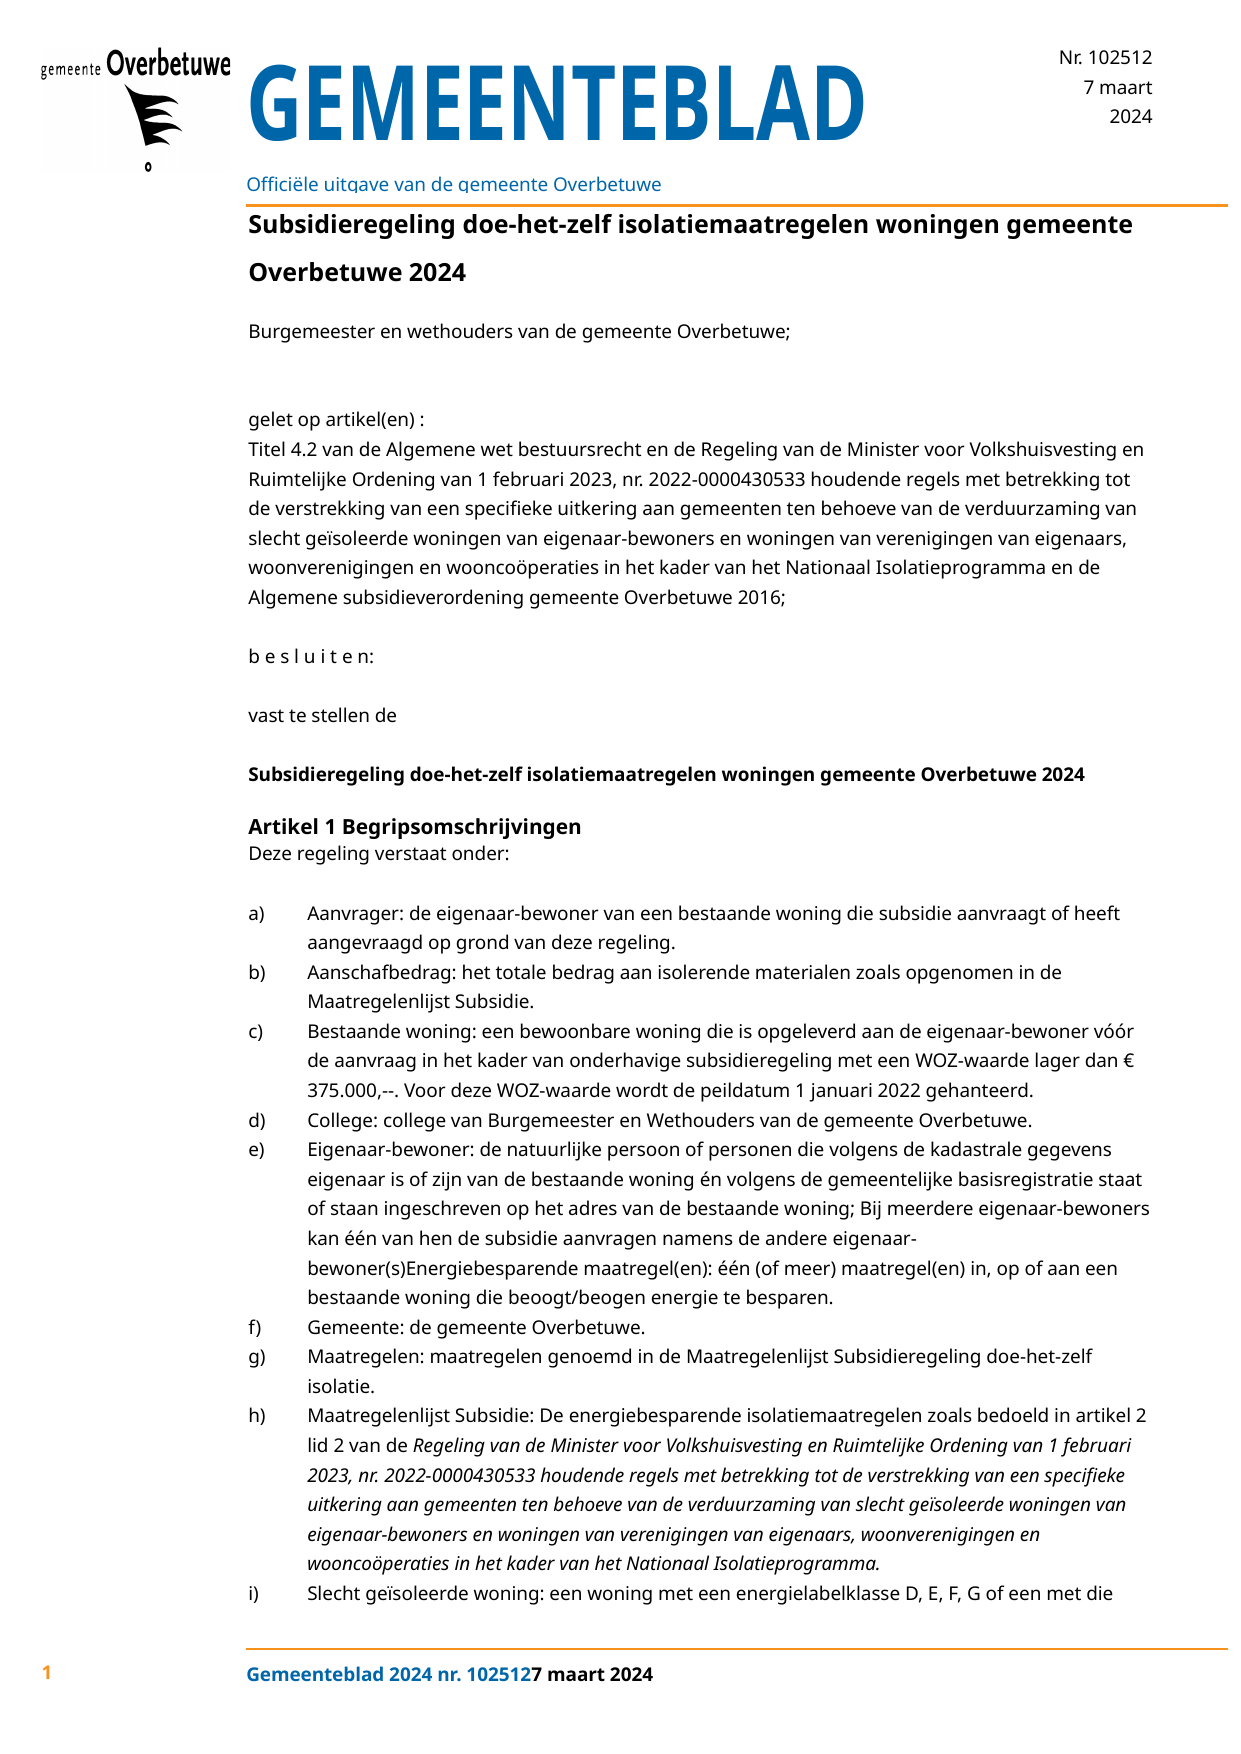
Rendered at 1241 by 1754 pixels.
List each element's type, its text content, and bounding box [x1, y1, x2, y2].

text b e s l u i t e n: [248, 643, 1152, 669]
list College: college van Burgemeester en Wethouders van de gemeente Overbetuwe. [248, 1107, 1152, 1132]
list Maatregelen: maatregelen genoemd in de Maatregelenlijst Subsidieregeling doe-het-zelf isolatie. [248, 1343, 1152, 1399]
list Eigenaar-bewoner: de natuurlijke persoon of personen die volgens de kadastrale gegevens eigenaar is of zijn van de bestaande woning én volgens de gemeentelijke basisregistratie staat of staan ingeschreven op het adres van de bestaande woning; Bij meerdere eigenaar-bewoners kan één van hen de subsidie aanvragen namens de andere eigenaar-bewoner(s)Energiebesparende maatregel(en): één (of meer) maatregel(en) in, op of aan een bestaande woning die beoogt/beogen energie te besparen. [248, 1136, 1152, 1310]
list Maatregelenlijst Subsidie: De energiebesparende isolatiemaatregelen zoals bedoeld in artikel 2 lid 2 van de Regeling van de Minister voor Volkshuisvesting en Ruimtelijke Ordening van 1 februari 2023, nr. 2022-0000430533 houdende regels met betrekking tot de verstrekking van een specifieke uitkering aan gemeenten ten behoeve van de verduurzaming van slecht geïsoleerde woningen van eigenaar-bewoners en woningen van verenigingen van eigenaars, woonverenigingen en wooncoöperaties in het kader van het Nationaal Isolatieprogramma. [248, 1403, 1152, 1576]
picture [41, 47, 231, 172]
list Aanvrager: de eigenaar-bewoner van een bestaande woning die subsidie aanvraagt of heeft aangevraagd op grond van deze regeling. [248, 900, 1152, 955]
text Subsidieregeling doe-het-zelf isolatiemaatregelen woningen gemeente Overbetuwe 2024 [248, 207, 1152, 288]
list Bestaande woning: een bewoonbare woning die is opgeleverd aan de eigenaar-bewoner vóór de aanvraag in het kader van onderhavige subsidieregeling met een WOZ-waarde lager dan € 375.000,--. Voor deze WOZ-waarde wordt de peildatum 1 januari 2022 gehanteerd. [248, 1018, 1152, 1103]
text Subsidieregeling doe-het-zelf isolatiemaatregelen woningen gemeente Overbetuwe 2024 [248, 762, 1152, 787]
text Titel 4.2 van de Algemene wet bestuursrecht en de Regeling van de Minister voor Volkshuisvesting en Ruimtelijke Ordening van 1 februari 2023, nr. 2022-0000430533 houdende regels met betrekking tot de verstrekking van een specifieke uitkering aan gemeenten ten behoeve van de verduurzaming van slecht geïsoleerde woningen van eigenaar-bewoners en woningen van verenigingen van eigenaars, woonverenigingen en wooncoöperaties in het kader van het Nationaal Isolatieprogramma en de Algemene subsidieverordening gemeente Overbetuwe 2016; [248, 436, 1152, 610]
list Slecht geïsoleerde woning: een woning met een energielabelklasse D, E, F, G of een met die [248, 1580, 1152, 1606]
text Deze regeling verstaat onder: [248, 841, 1152, 866]
list Gemeente: de gemeente Overbetuwe. [248, 1314, 1152, 1339]
text Burgemeester en wethouders van de gemeente Overbetuwe; [248, 318, 1152, 344]
text vast te stellen de [248, 702, 1152, 728]
list Aanschafbedrag: het totale bedrag aan isolerende materialen zoals opgenomen in de Maatregelenlijst Subsidie. [248, 959, 1152, 1014]
text gelet op artikel(en) : [248, 407, 1152, 432]
text Artikel 1 Begripsomschrijvingen [248, 812, 1152, 841]
